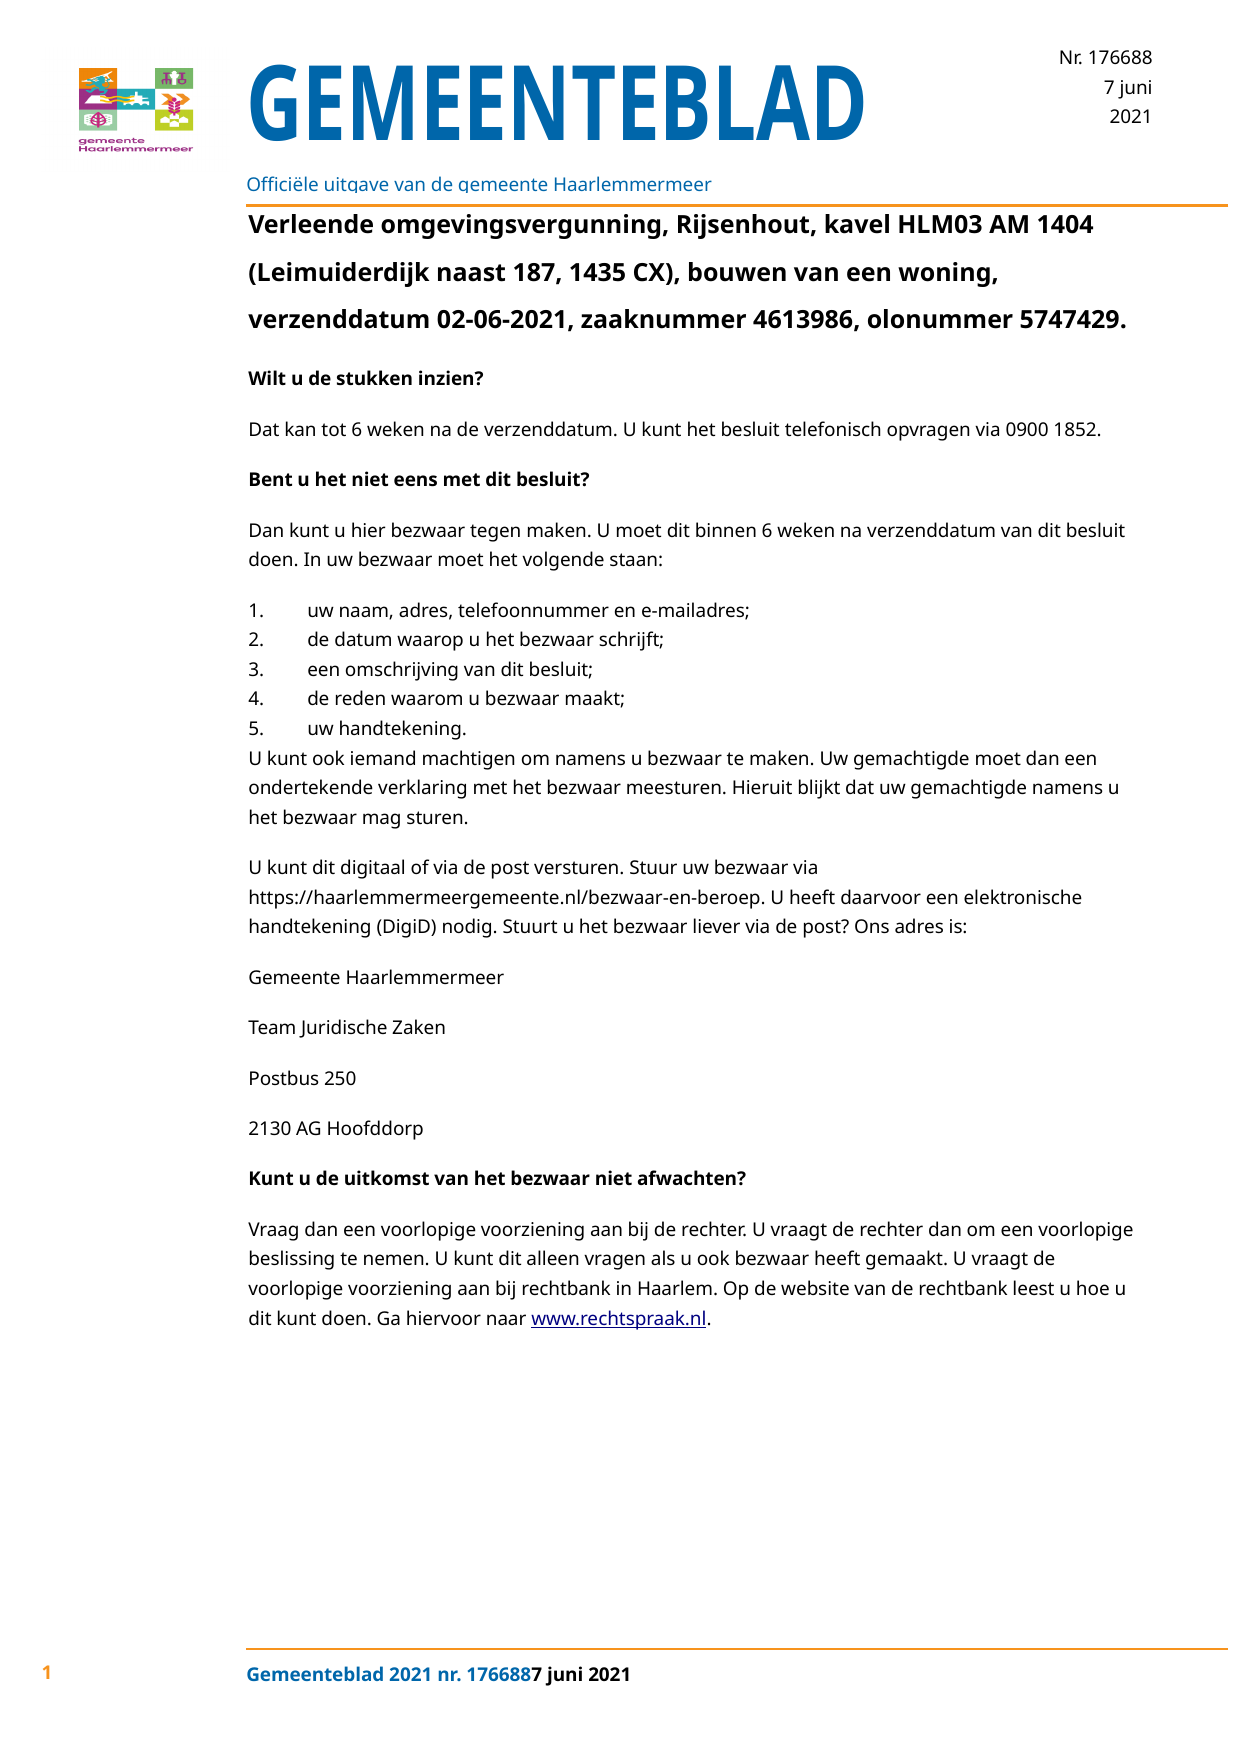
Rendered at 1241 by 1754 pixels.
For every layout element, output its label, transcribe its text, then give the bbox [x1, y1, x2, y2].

list een omschrijving van dit besluit; [248, 656, 1152, 682]
list de reden waarom u bezwaar maakt; [248, 686, 1152, 711]
text Postbus 250 [248, 1065, 1152, 1090]
text U kunt dit digitaal of via de post versturen. Stuur uw bezwaar via https://haarlemmermeergemeente.nl/bezwaar-en-beroep. U heeft daarvoor een elektronische handtekening (DigiD) nodig. Stuurt u het bezwaar liever via de post? Ons adres is: [248, 854, 1152, 939]
text U kunt ook iemand machtigen om namens u bezwaar te maken. Uw gemachtigde moet dan een ondertekende verklaring met het bezwaar meesturen. Hieruit blijkt dat uw gemachtigde namens u het bezwaar mag sturen. [248, 745, 1152, 829]
list uw naam, adres, telefoonnummer en e-mailadres; [248, 597, 1152, 622]
text Bent u het niet eens met dit besluit? [248, 466, 1152, 492]
text Kunt u de uitkomst van het bezwaar niet afwachten? [248, 1166, 1152, 1191]
text 2130 AG Hoofddorp [248, 1115, 1152, 1141]
text Vraag dan een voorlopige voorziening aan bij de rechter. U vraagt de rechter dan om een voorlopige beslissing te nemen. U kunt dit alleen vragen als u ook bezwaar heeft gemaakt. U vraagt de voorlopige voorziening aan bij rechtbank in Haarlem. Op de website van de rechtbank leest u hoe u dit kunt doen. Ga hiervoor naar www.rechtspraak.nl. [248, 1216, 1152, 1330]
text Dan kunt u hier bezwaar tegen maken. U moet dit binnen 6 weken na verzenddatum van dit besluit doen. In uw bezwaar moet het volgende staan: [248, 517, 1152, 572]
text Team Juridische Zaken [248, 1014, 1152, 1040]
text Verleende omgevingsvergunning, Rijsenhout, kavel HLM03 AM 1404 (Leimuiderdijk naast 187, 1435 CX), bouwen van een woning, verzenddatum 02-06-2021, zaaknummer 4613986, olonummer 5747429. [248, 207, 1152, 336]
list uw handtekening. [248, 715, 1152, 741]
list de datum waarop u het bezwaar schrijft; [248, 626, 1152, 652]
text Dat kan tot 6 weken na de verzenddatum. U kunt het besluit telefonisch opvragen via 0900 1852. [248, 416, 1152, 442]
picture [41, 47, 231, 172]
text Gemeente Haarlemmermeer [248, 964, 1152, 989]
text Wilt u de stukken inzien? [248, 366, 1152, 391]
